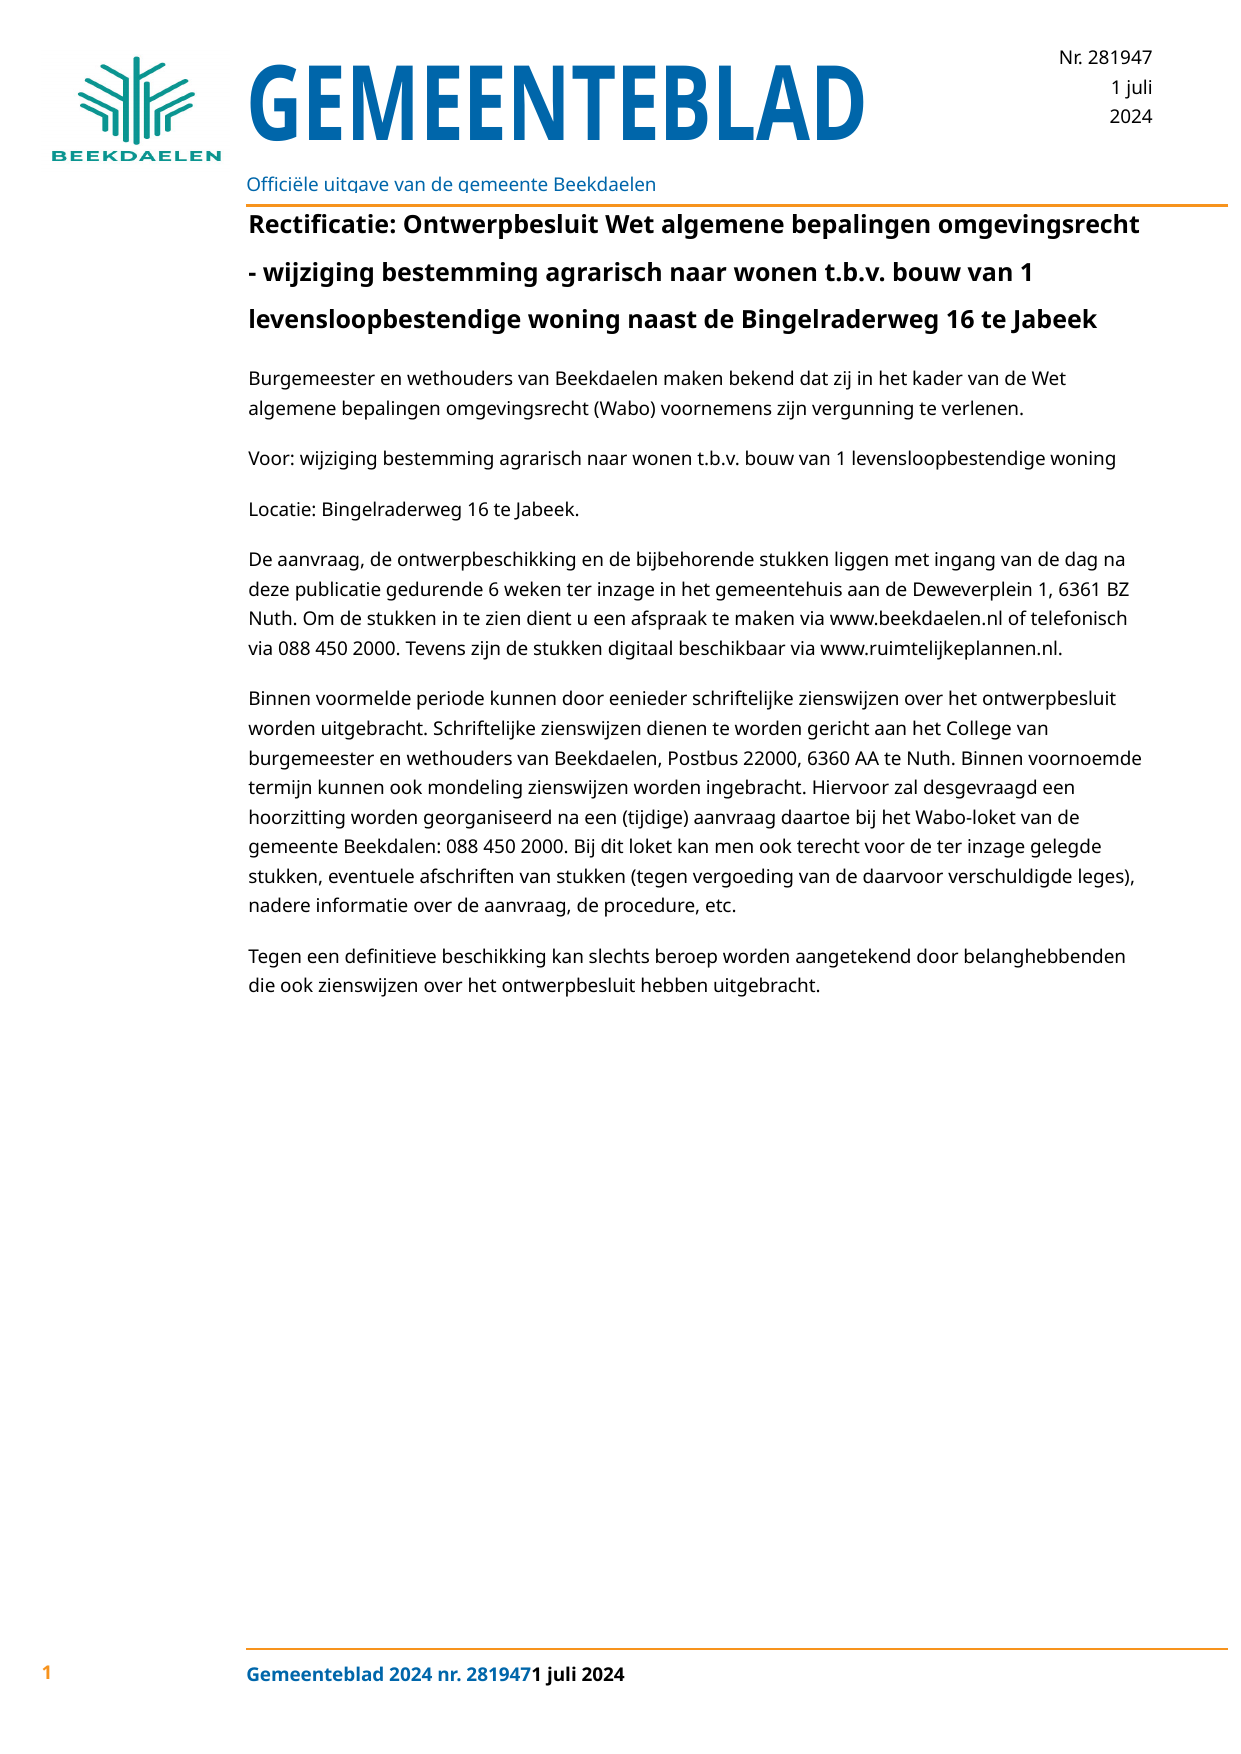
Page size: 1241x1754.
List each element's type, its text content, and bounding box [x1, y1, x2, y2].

text Binnen voormelde periode kunnen door eenieder schriftelijke zienswijzen over het ontwerpbesluit worden uitgebracht. Schriftelijke zienswijzen dienen te worden gericht aan het College van burgemeester en wethouders van Beekdaelen, Postbus 22000, 6360 AA te Nuth. Binnen voornoemde termijn kunnen ook mondeling zienswijzen worden ingebracht. Hiervoor zal desgevraagd een hoorzitting worden georganiseerd na een (tijdige) aanvraag daartoe bij het Wabo-loket van de gemeente Beekdalen: 088 450 2000. Bij dit loket kan men ook terecht voor de ter inzage gelegde stukken, eventuele afschriften van stukken (tegen vergoeding van de daarvoor verschuldigde leges), nadere informatie over de aanvraag, de procedure, etc. [248, 686, 1152, 918]
picture [41, 47, 231, 172]
text Burgemeester en wethouders van Beekdaelen maken bekend dat zij in het kader van de Wet algemene bepalingen omgevingsrecht (Wabo) voornemens zijn vergunning te verlenen. [248, 366, 1152, 421]
text De aanvraag, de ontwerpbeschikking en de bijbehorende stukken liggen met ingang van de dag na deze publicatie gedurende 6 weken ter inzage in het gemeentehuis aan de Deweverplein 1, 6361 BZ Nuth. Om de stukken in te zien dient u een afspraak te maken via www.beekdaelen.nl of telefonisch via 088 450 2000. Tevens zijn de stukken digitaal beschikbaar via www.ruimtelijkeplannen.nl. [248, 546, 1152, 661]
text Rectificatie: Ontwerpbesluit Wet algemene bepalingen omgevingsrecht - wijziging bestemming agrarisch naar wonen t.b.v. bouw van 1 levensloopbestendige woning naast de Bingelraderweg 16 te Jabeek [248, 207, 1152, 336]
text Tegen een definitieve beschikking kan slechts beroep worden aangetekend door belanghebbenden die ook zienswijzen over het ontwerpbesluit hebben uitgebracht. [248, 943, 1152, 998]
text Locatie: Bingelraderweg 16 te Jabeek. [248, 496, 1152, 522]
text Voor: wijziging bestemming agrarisch naar wonen t.b.v. bouw van 1 levensloopbestendige woning [248, 446, 1152, 471]
